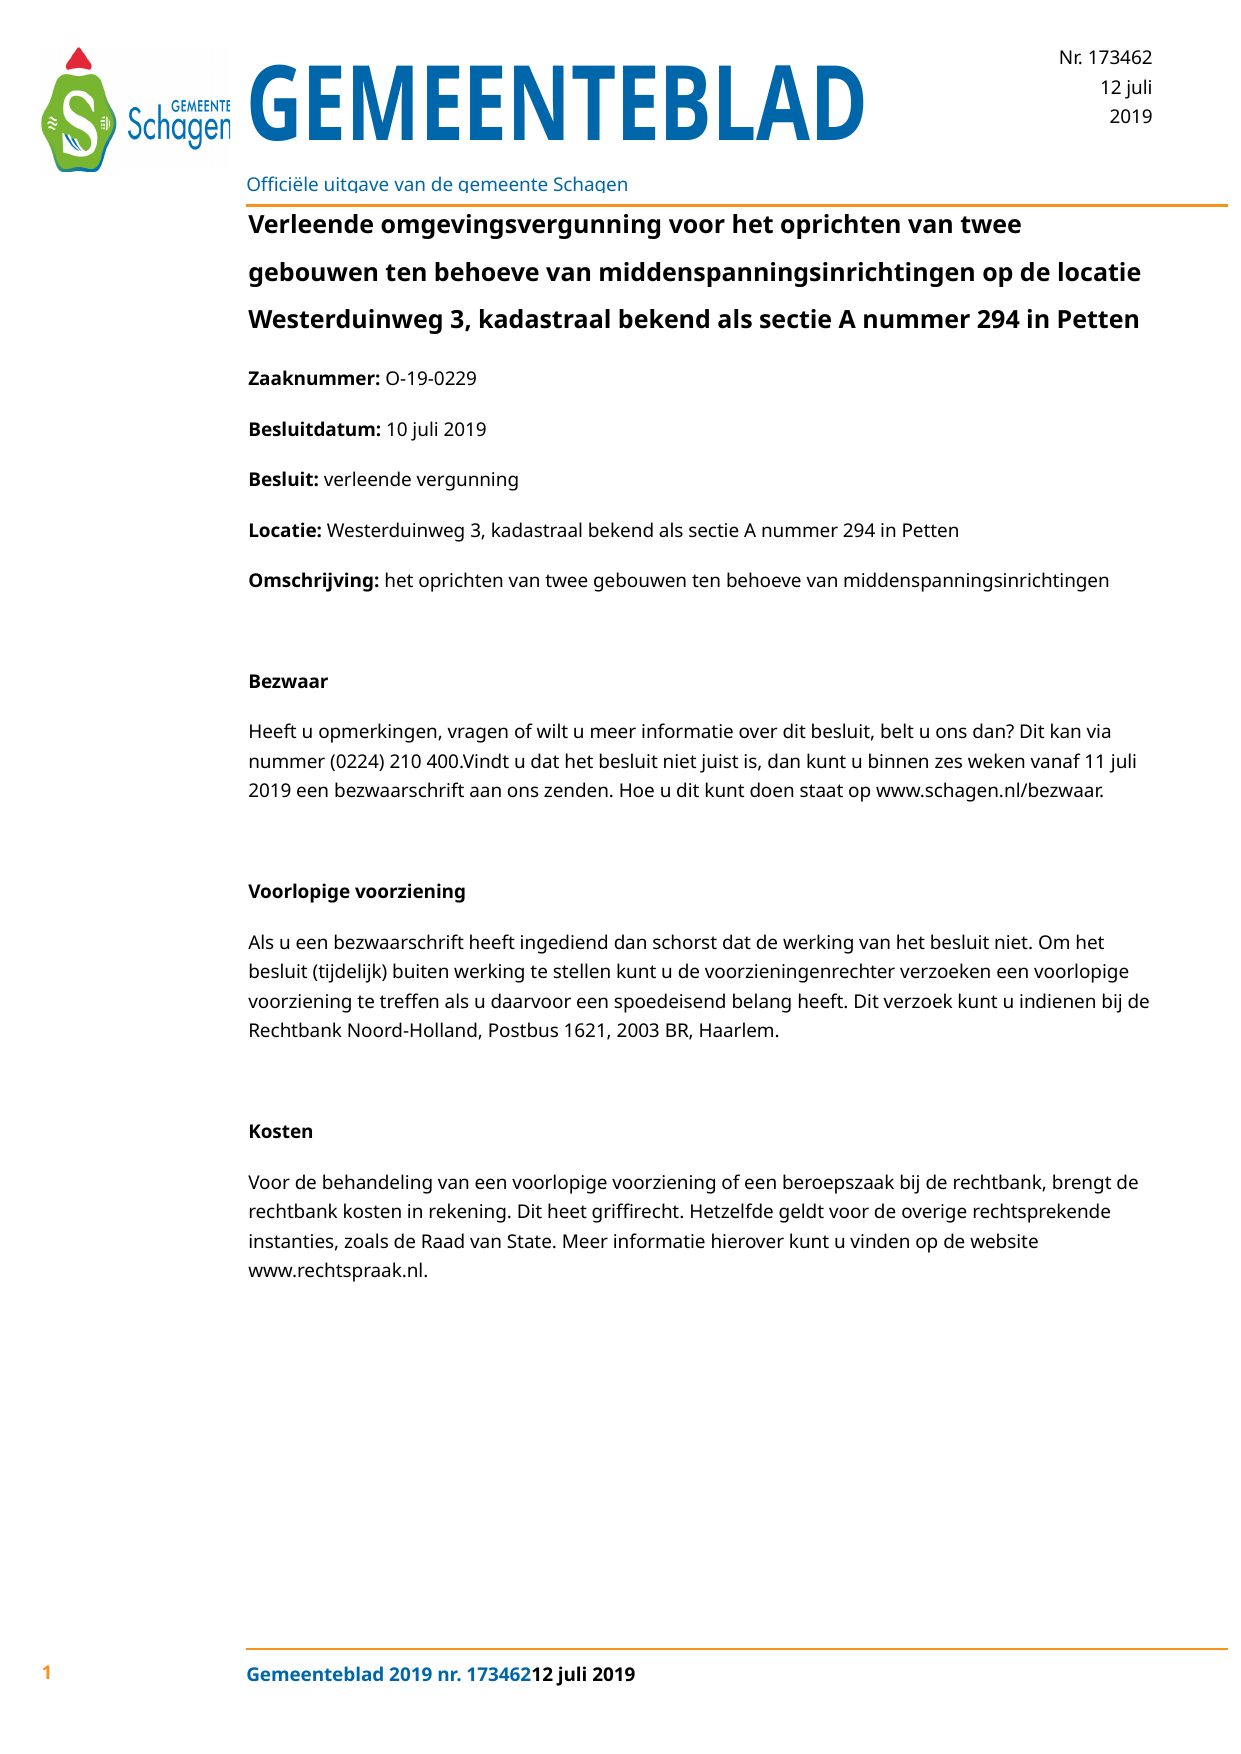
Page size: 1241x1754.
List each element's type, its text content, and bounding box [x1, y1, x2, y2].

text Bezwaar [248, 668, 1152, 694]
text Besluit: verleende vergunning [248, 466, 1152, 492]
text Als u een bezwaarschrift heeft ingediend dan schorst dat de werking van het besluit niet. Om het besluit (tijdelijk) buiten werking te stellen kunt u de voorzieningenrechter verzoeken een voorlopige voorziening te treffen als u daarvoor een spoedeisend belang heeft. Dit verzoek kunt u indienen bij de Rechtbank Noord-Holland, Postbus 1621, 2003 BR, Haarlem. [248, 929, 1152, 1043]
text Voor de behandeling van een voorlopige voorziening of een beroepszaak bij de rechtbank, brengt de rechtbank kosten in rekening. Dit heet griffirecht. Hetzelfde geldt voor de overige rechtsprekende instanties, zoals de Raad van State. Meer informatie hierover kunt u vinden op de website www.rechtspraak.nl. [248, 1169, 1152, 1283]
text Voorlopige voorziening [248, 878, 1152, 904]
text Omschrijving: het oprichten van twee gebouwen ten behoeve van middenspanningsinrichtingen [248, 567, 1152, 593]
text Locatie: Westerduinweg 3, kadastraal bekend als sectie A nummer 294 in Petten [248, 517, 1152, 542]
text Zaaknummer: O-19-0229 [248, 366, 1152, 391]
picture [41, 47, 231, 172]
text Verleende omgevingsvergunning voor het oprichten van twee gebouwen ten behoeve van middenspanningsinrichtingen op de locatie Westerduinweg 3, kadastraal bekend als sectie A nummer 294 in Petten [248, 207, 1152, 336]
text Kosten [248, 1118, 1152, 1144]
text Heeft u opmerkingen, vragen of wilt u meer informatie over dit besluit, belt u ons dan? Dit kan via nummer (0224) 210 400.Vindt u dat het besluit niet juist is, dan kunt u binnen zes weken vanaf 11 juli 2019 een bezwaarschrift aan ons zenden. Hoe u dit kunt doen staat op www.schagen.nl/bezwaar. [248, 718, 1152, 803]
text Besluitdatum: 10 juli 2019 [248, 416, 1152, 442]
